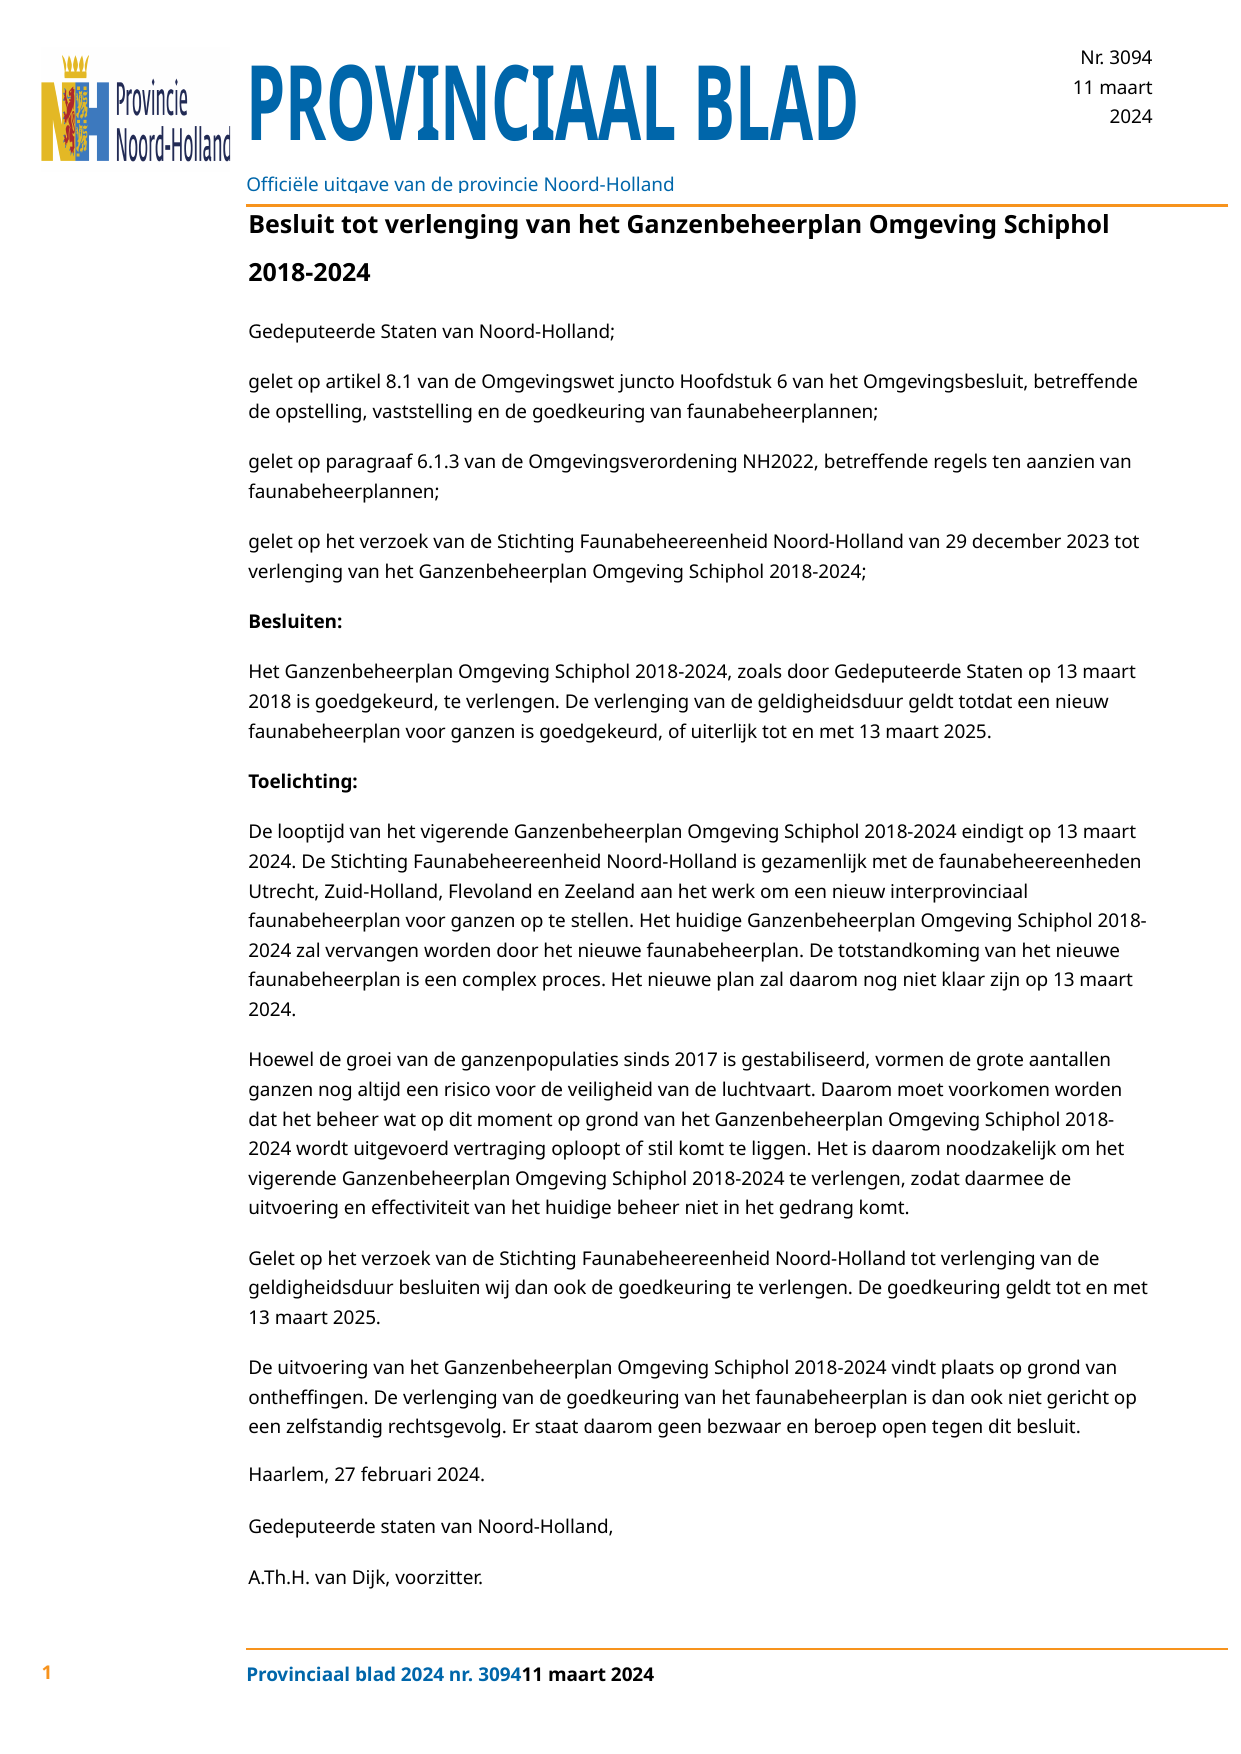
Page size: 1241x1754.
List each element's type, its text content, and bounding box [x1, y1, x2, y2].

text gelet op paragraaf 6.1.3 van de Omgevingsverordening NH2022, betreffende regels ten aanzien van faunabeheerplannen; [248, 448, 1152, 504]
text Besluiten: [248, 608, 1152, 634]
text De uitvoering van het Ganzenbeheerplan Omgeving Schiphol 2018-2024 vindt plaats op grond van ontheffingen. De verlenging van de goedkeuring van het faunabeheerplan is dan ook niet gericht op een zelfstandig rechtsgevolg. Er staat daarom geen bezwaar en beroep open tegen dit besluit. [248, 1354, 1152, 1439]
text A.Th.H. van Dijk, voorzitter. [248, 1564, 1152, 1590]
text Haarlem, 27 februari 2024. [248, 1462, 1152, 1487]
text gelet op artikel 8.1 van de Omgevingswet juncto Hoofdstuk 6 van het Omgevingsbesluit, betreffende de opstelling, vaststelling en de goedkeuring van faunabeheerplannen; [248, 368, 1152, 424]
text gelet op het verzoek van de Stichting Faunabeheereenheid Noord-Holland van 29 december 2023 tot verlenging van het Ganzenbeheerplan Omgeving Schiphol 2018-2024; [248, 528, 1152, 584]
text Gedeputeerde staten van Noord-Holland, [248, 1513, 1152, 1539]
text Gedeputeerde Staten van Noord-Holland; [248, 318, 1152, 344]
text Besluit tot verlenging van het Ganzenbeheerplan Omgeving Schiphol 2018-2024 [248, 207, 1152, 288]
picture [41, 47, 231, 172]
text Toelichting: [248, 768, 1152, 794]
text De looptijd van het vigerende Ganzenbeheerplan Omgeving Schiphol 2018-2024 eindigt op 13 maart 2024. De Stichting Faunabeheereenheid Noord-Holland is gezamenlijk met de faunabeheereenheden Utrecht, Zuid-Holland, Flevoland en Zeeland aan het werk om een nieuw interprovinciaal faunabeheerplan voor ganzen op te stellen. Het huidige Ganzenbeheerplan Omgeving Schiphol 2018-2024 zal vervangen worden door het nieuwe faunabeheerplan. De totstandkoming van het nieuwe faunabeheerplan is een complex proces. Het nieuwe plan zal daarom nog niet klaar zijn op 13 maart 2024. [248, 819, 1152, 1022]
text Gelet op het verzoek van de Stichting Faunabeheereenheid Noord-Holland tot verlenging van de geldigheidsduur besluiten wij dan ook de goedkeuring te verlengen. De goedkeuring geldt tot en met 13 maart 2025. [248, 1245, 1152, 1330]
text Hoewel de groei van de ganzenpopulaties sinds 2017 is gestabiliseerd, vormen de grote aantallen ganzen nog altijd een risico voor de veiligheid van de luchtvaart. Daarom moet voorkomen worden dat het beheer wat op dit moment op grond van het Ganzenbeheerplan Omgeving Schiphol 2018-2024 wordt uitgevoerd vertraging oploopt of stil komt te liggen. Het is daarom noodzakelijk om het vigerende Ganzenbeheerplan Omgeving Schiphol 2018-2024 te verlengen, zodat daarmee de uitvoering en effectiviteit van het huidige beheer niet in het gedrang komt. [248, 1047, 1152, 1220]
text Het Ganzenbeheerplan Omgeving Schiphol 2018-2024, zoals door Gedeputeerde Staten op 13 maart 2018 is goedgekeurd, te verlengen. De verlenging van de geldigheidsduur geldt totdat een nieuw faunabeheerplan voor ganzen is goedgekeurd, of uiterlijk tot en met 13 maart 2025. [248, 659, 1152, 744]
